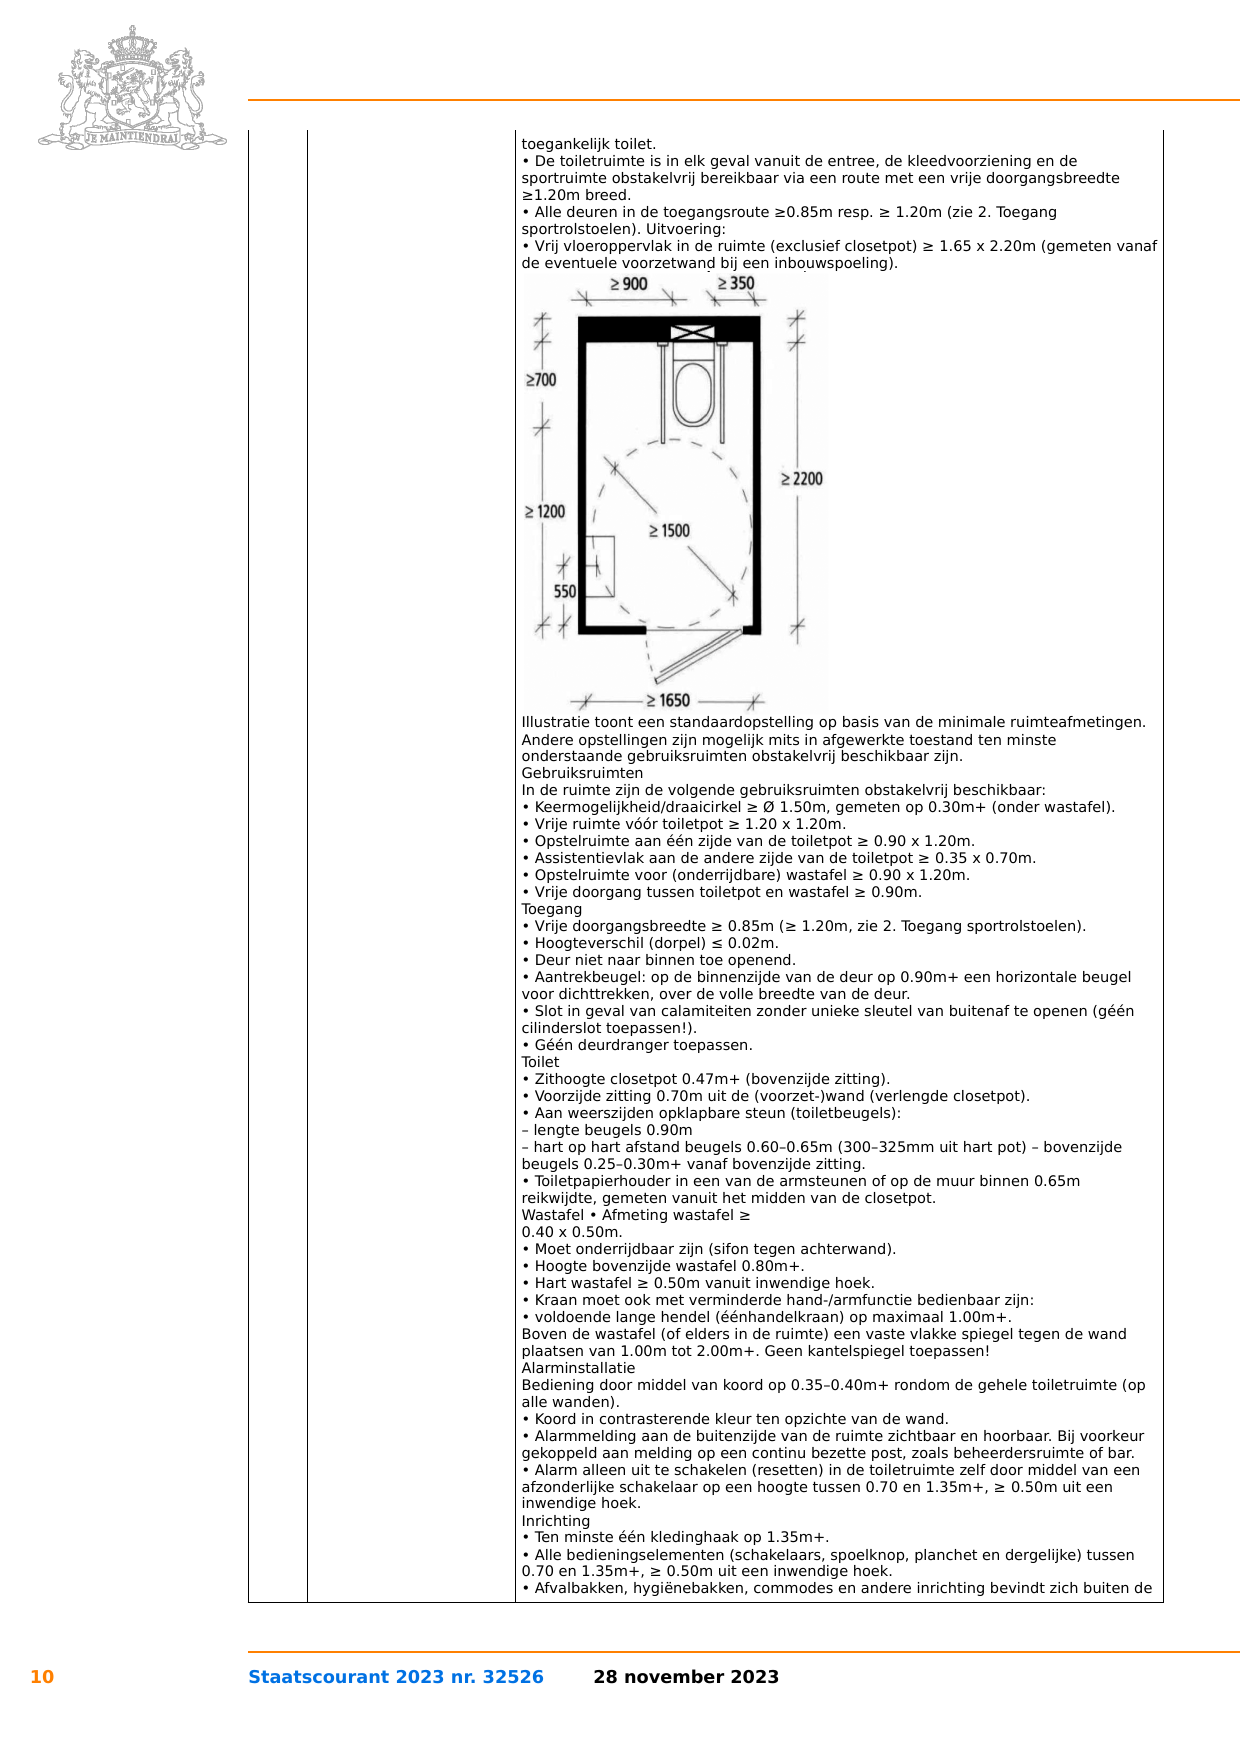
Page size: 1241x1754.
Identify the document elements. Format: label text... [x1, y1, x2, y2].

table_cell toegankelijk toilet. • De toiletruimte is in elk geval vanuit de entree, de kleedvoorziening en de sportruimte obstakelvrij bereikbaar via een route met een vrije doorgangsbreedte ≥1.20m breed. • Alle deuren in de toegangsroute ≥0.85m resp. ≥ 1.20m (zie 2. Toegang sportrolstoelen). Uitvoering: • Vrij vloeroppervlak in de ruimte (exclusief closetpot) ≥ 1.65 x 2.20m (gemeten vanaf de eventuele voorzetwand bij een inbouwspoeling). Illustratie toont een standaardopstelling op basis van de minimale ruimteafmetingen. Andere opstellingen zijn mogelijk mits in afgewerkte toestand ten minste onderstaande gebruiksruimten obstakelvrij beschikbaar zijn. Gebruiksruimten In de ruimte zijn de volgende gebruiksruimten obstakelvrij beschikbaar: • Keermogelijkheid/draaicirkel ≥ Ø 1.50m, gemeten op 0.30m+ (onder wastafel). • Vrije ruimte vóór toiletpot ≥ 1.20 x 1.20m. • Opstelruimte aan één zijde van de toiletpot ≥ 0.90 x 1.20m. • Assistentievlak aan de andere zijde van de toiletpot ≥ 0.35 x 0.70m. • Opstelruimte voor (onderrijdbare) wastafel ≥ 0.90 x 1.20m. • Vrije doorgang tussen toiletpot en wastafel ≥ 0.90m. Toegang • Vrije doorgangsbreedte ≥ 0.85m (≥ 1.20m, zie 2. Toegang sportrolstoelen). • Hoogteverschil (dorpel) ≤ 0.02m. • Deur niet naar binnen toe openend. • Aantrekbeugel: op de binnenzijde van de deur op 0.90m+ een horizontale beugel voor dichttrekken, over de volle breedte van de deur. • Slot in geval van calamiteiten zonder unieke sleutel van buitenaf te openen (géén cilinderslot toepassen!). • Géén deurdranger toepassen. Toilet • Zithoogte closetpot 0.47m+ (bovenzijde zitting). • Voorzijde zitting 0.70m uit de (voorzet-)wand (verlengde closetpot). • Aan weerszijden opklapbare steun (toiletbeugels): – lengte beugels 0.90m – hart op hart afstand beugels 0.60–0.65m (300–325mm uit hart pot) – bovenzijde beugels 0.25–0.30m+ vanaf bovenzijde zitting. • Toiletpapierhouder in een van de armsteunen of op de muur binnen 0.65m reikwijdte, gemeten vanuit het midden van de closetpot. Wastafel • Afmeting wastafel ≥ 0.40 x 0.50m. • Moet onderrijdbaar zijn (sifon tegen achterwand). • Hoogte bovenzijde wastafel 0.80m+. • Hart wastafel ≥ 0.50m vanuit inwendige hoek. • Kraan moet ook met verminderde hand-/armfunctie bedienbaar zijn: • voldoende lange hendel (éénhandelkraan) op maximaal 1.00m+. Boven de wastafel (of elders in de ruimte) een vaste vlakke spiegel tegen de wand plaatsen van 1.00m tot 2.00m+. Geen kantelspiegel toepassen! Alarminstallatie Bediening door middel van koord op 0.35–0.40m+ rondom de gehele toiletruimte (op alle wanden). • Koord in contrasterende kleur ten opzichte van de wand. • Alarmmelding aan de buitenzijde van de ruimte zichtbaar en hoorbaar. Bij voorkeur gekoppeld aan melding op een continu bezette post, zoals beheerdersruimte of bar. • Alarm alleen uit te schakelen (resetten) in de toiletruimte zelf door middel van een afzonderlijke schakelaar op een hoogte tussen 0.70 en 1.35m+, ≥ 0.50m uit een inwendige hoek. [516, 130, 1163, 1512]
table_cell [249, 130, 307, 1512]
table_cell [308, 130, 515, 1512]
table_cell Inrichting • Ten minste één kledinghaak op 1.35m+. • Alle bedieningselementen (schakelaars, spoelknop, planchet en dergelijke) tussen 0.70 en 1.35m+, ≥ 0.50m uit een inwendige hoek. • Afvalbakken, hygiënebakken, commodes en andere inrichting bevindt zich buiten de [516, 1513, 1163, 1602]
picture [521, 271, 829, 715]
table_cell [308, 1513, 515, 1602]
table_cell [249, 1513, 307, 1602]
picture [38, 25, 227, 150]
